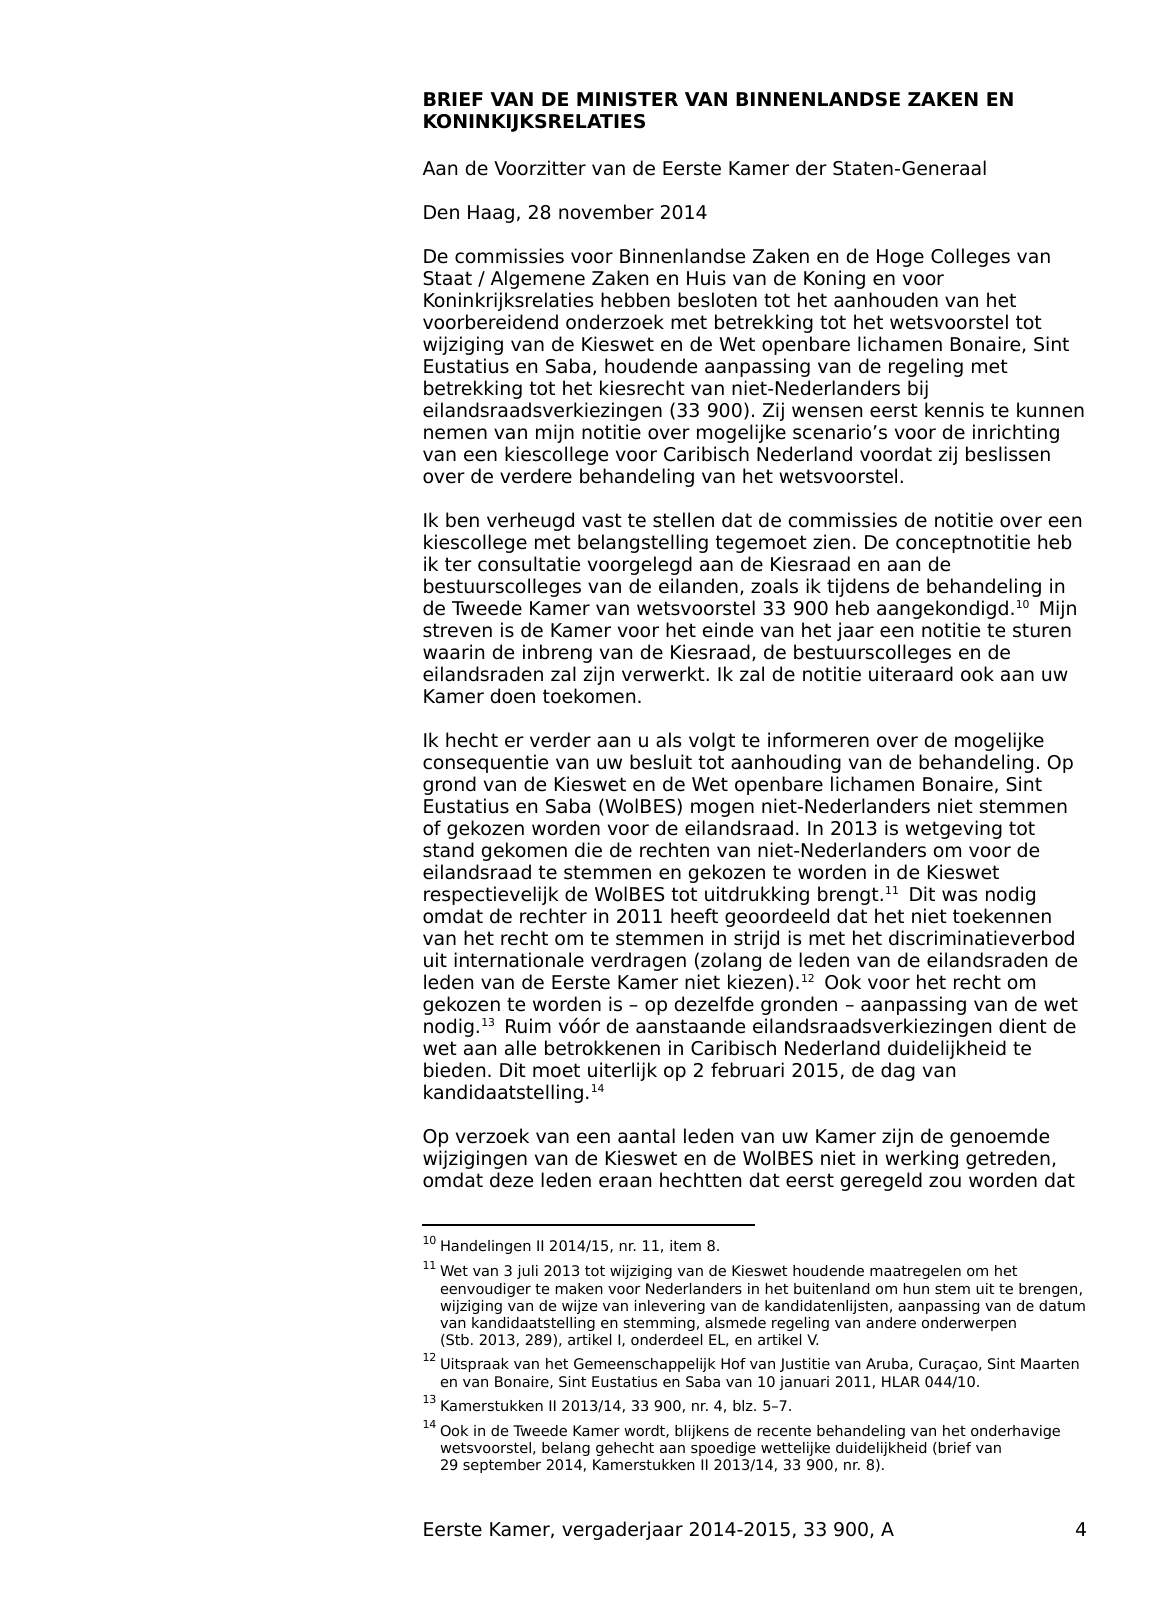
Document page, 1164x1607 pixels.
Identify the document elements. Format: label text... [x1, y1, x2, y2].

text Aan de Voorzitter van de Eerste Kamer der Staten-Generaal [422, 158, 1087, 180]
text De commissies voor Binnenlandse Zaken en de Hoge Colleges van Staat / Algemene Zaken en Huis van de Koning en voor Koninkrijksrelaties hebben besloten tot het aanhouden van het voorbereidend onderzoek met betrekking tot het wetsvoorstel tot wijziging van de Kieswet en de Wet openbare lichamen Bonaire, Sint Eustatius en Saba, houdende aanpassing van de regeling met betrekking tot het kiesrecht van niet-Nederlanders bij eilandsraadsverkiezingen (33 900). Zij wensen eerst kennis te kunnen nemen van mijn notitie over mogelijke scenario’s voor de inrichting van een kiescollege voor Caribisch Nederland voordat zij beslissen over de verdere behandeling van het wetsvoorstel. [422, 246, 1087, 488]
text Handelingen II 2014/15, nr. 11, item 8. [422, 1234, 1087, 1256]
text Ook in de Tweede Kamer wordt, blijkens de recente behandeling van het onderhavige wetsvoorstel, belang gehecht aan spoedige wettelijke duidelijkheid (brief van 29 september 2014, Kamerstukken II 2013/14, 33 900, nr. 8). [422, 1418, 1087, 1474]
text Ik hecht er verder aan u als volgt te informeren over de mogelijke consequentie van uw besluit tot aanhouding van de behandeling. Op grond van de Kieswet en de Wet openbare lichamen Bonaire, Sint Eustatius en Saba (WolBES) mogen niet-Nederlanders niet stemmen of gekozen worden voor de eilandsraad. In 2013 is wetgeving tot stand gekomen die de rechten van niet-Nederlanders om voor de eilandsraad te stemmen en gekozen te worden in de Kieswet respectievelijk de WolBES tot uitdrukking brengt. Dit was nodig omdat de rechter in 2011 heeft geoordeeld dat het niet toekennen van het recht om te stemmen in strijd is met het discriminatieverbod uit internationale verdragen (zolang de leden van de eilandsraden de leden van de Eerste Kamer niet kiezen). Ook voor het recht om gekozen te worden is – op dezelfde gronden – aanpassing van de wet nodig. Ruim vóór de aanstaande eilandsraadsverkiezingen dient de wet aan alle betrokkenen in Caribisch Nederland duidelijkheid te bieden. Dit moet uiterlijk op 2 februari 2015, de dag van kandidaatstelling. [422, 730, 1087, 1104]
text Op verzoek van een aantal leden van uw Kamer zijn de genoemde wijzigingen van de Kieswet en de WolBES niet in werking getreden, omdat deze leden eraan hechtten dat eerst geregeld zou worden dat [422, 1126, 1087, 1192]
text Den Haag, 28 november 2014 [422, 202, 1087, 224]
text Kamerstukken II 2013/14, 33 900, nr. 4, blz. 5–7. [422, 1393, 1087, 1416]
subtitle BRIEF VAN DE MINISTER VAN BINNENLANDSE ZAKEN EN KONINKIJKSRELATIES [422, 89, 1087, 133]
text Wet van 3 juli 2013 tot wijziging van de Kieswet houdende maatregelen om het eenvoudiger te maken voor Nederlanders in het buitenland om hun stem uit te brengen, wijziging van de wijze van inlevering van de kandidatenlijsten, aanpassing van de datum van kandidaatstelling en stemming, alsmede regeling van andere onderwerpen (Stb. 2013, 289), artikel I, onderdeel EL, en artikel V. [422, 1259, 1087, 1349]
text Uitspraak van het Gemeenschappelijk Hof van Justitie van Aruba, Curaçao, Sint Maarten en van Bonaire, Sint Eustatius en Saba van 10 januari 2011, HLAR 044/10. [422, 1352, 1087, 1391]
text Ik ben verheugd vast te stellen dat de commissies de notitie over een kiescollege met belangstelling tegemoet zien. De conceptnotitie heb ik ter consultatie voorgelegd aan de Kiesraad en aan de bestuurscolleges van de eilanden, zoals ik tijdens de behandeling in de Tweede Kamer van wetsvoorstel 33 900 heb aangekondigd. Mijn streven is de Kamer voor het einde van het jaar een notitie te sturen waarin de inbreng van de Kiesraad, de bestuurscolleges en de eilandsraden zal zijn verwerkt. Ik zal de notitie uiteraard ook aan uw Kamer doen toekomen. [422, 510, 1087, 708]
